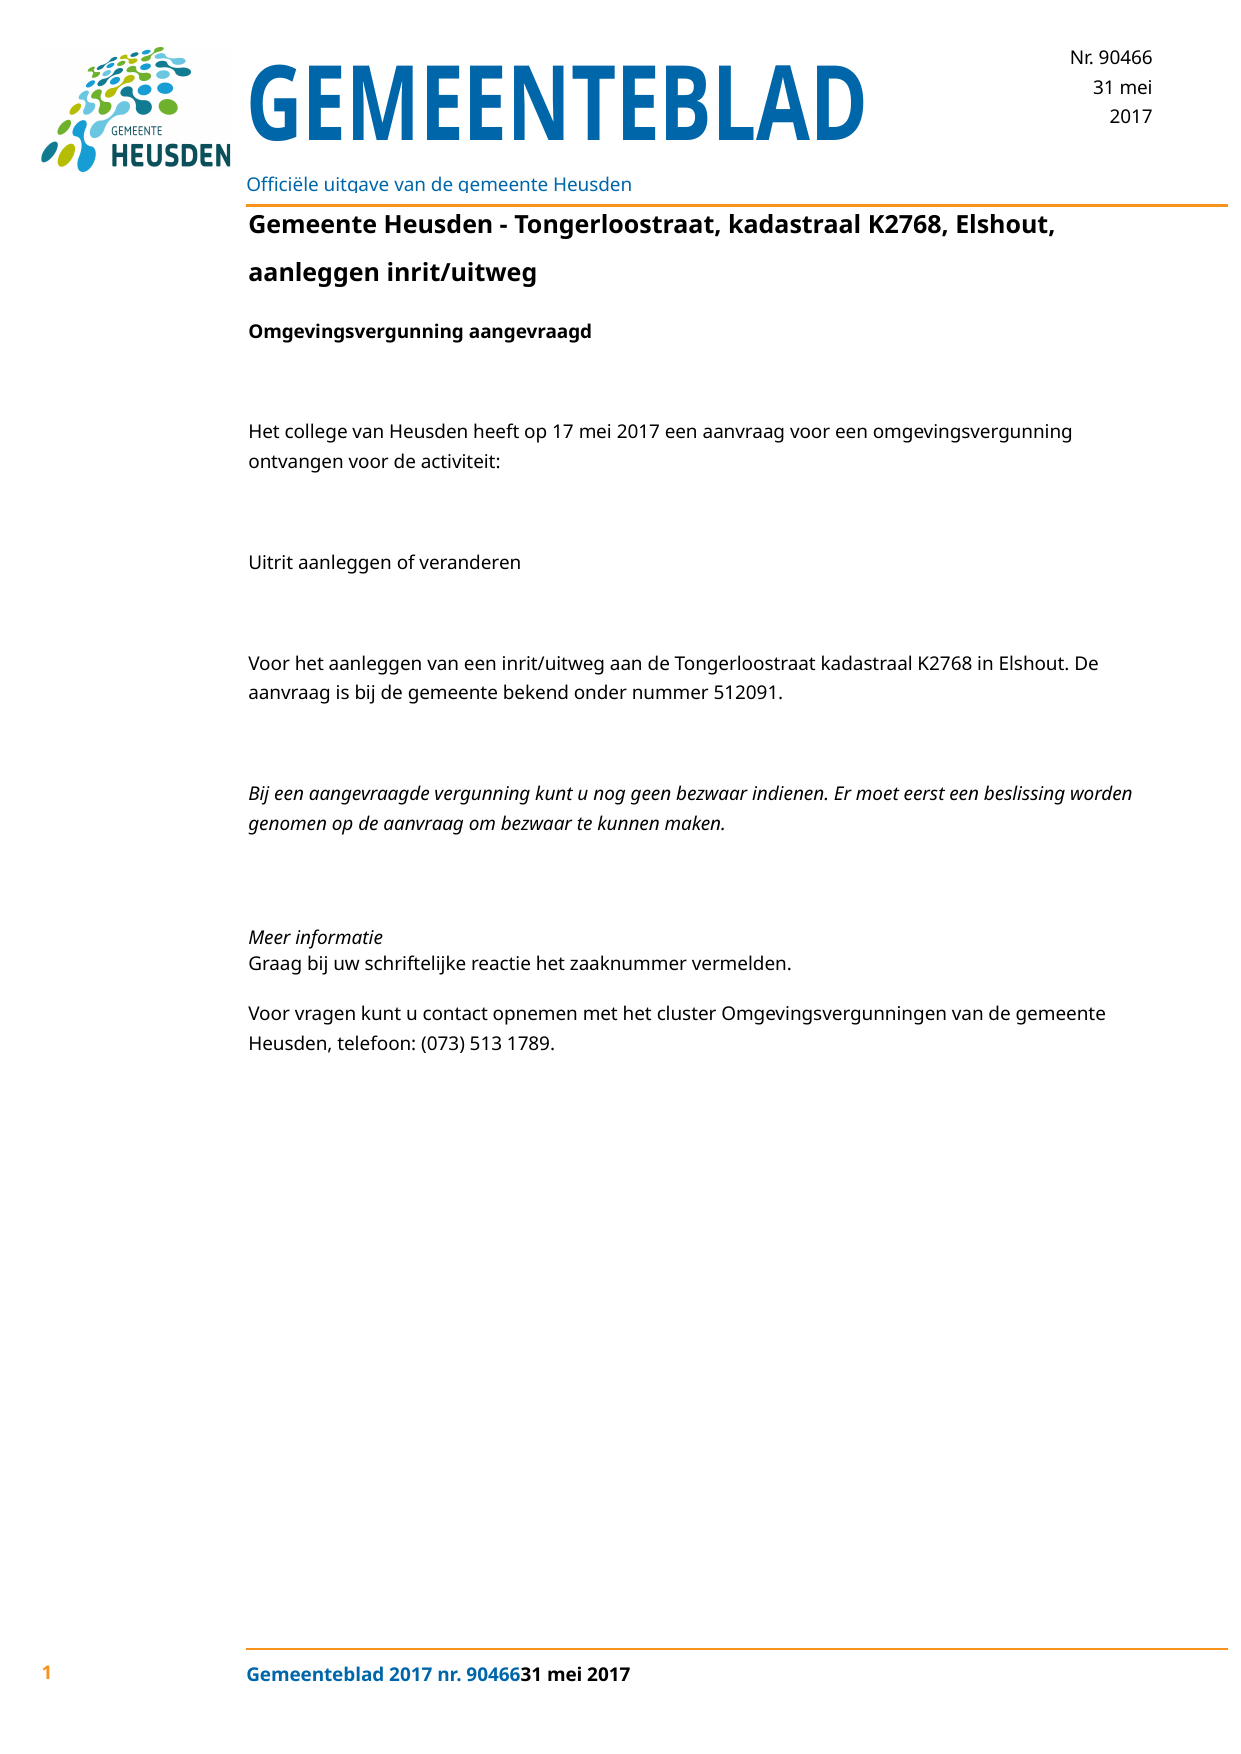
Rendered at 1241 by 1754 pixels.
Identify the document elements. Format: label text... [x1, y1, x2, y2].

text Voor vragen kunt u contact opnemen met het cluster Omgevingsvergunningen van de gemeente Heusden, telefoon: (073) 513 1789. [248, 1001, 1152, 1056]
text Bij een aangevraagde vergunning kunt u nog geen bezwaar indienen. Er moet eerst een beslissing worden genomen op de aanvraag om bezwaar te kunnen maken. [248, 780, 1152, 836]
text Graag bij uw schriftelijke reactie het zaaknummer vermelden. [248, 950, 1152, 976]
text Voor het aanleggen van een inrit/uitweg aan de Tongerloostraat kadastraal K2768 in Elshout. De aanvraag is bij de gemeente bekend onder nummer 512091. [248, 650, 1152, 705]
text Het college van Heusden heeft op 17 mei 2017 een aanvraag voor een omgevingsvergunning ontvangen voor de activiteit: [248, 419, 1152, 474]
text Meer informatie [248, 924, 1152, 950]
text Gemeente Heusden - Tongerloostraat, kadastraal K2768, Elshout, aanleggen inrit/uitweg [248, 207, 1152, 288]
text Omgevingsvergunning aangevraagd [248, 318, 1152, 344]
picture [41, 47, 231, 172]
text Uitrit aanleggen of veranderen [248, 549, 1152, 575]
